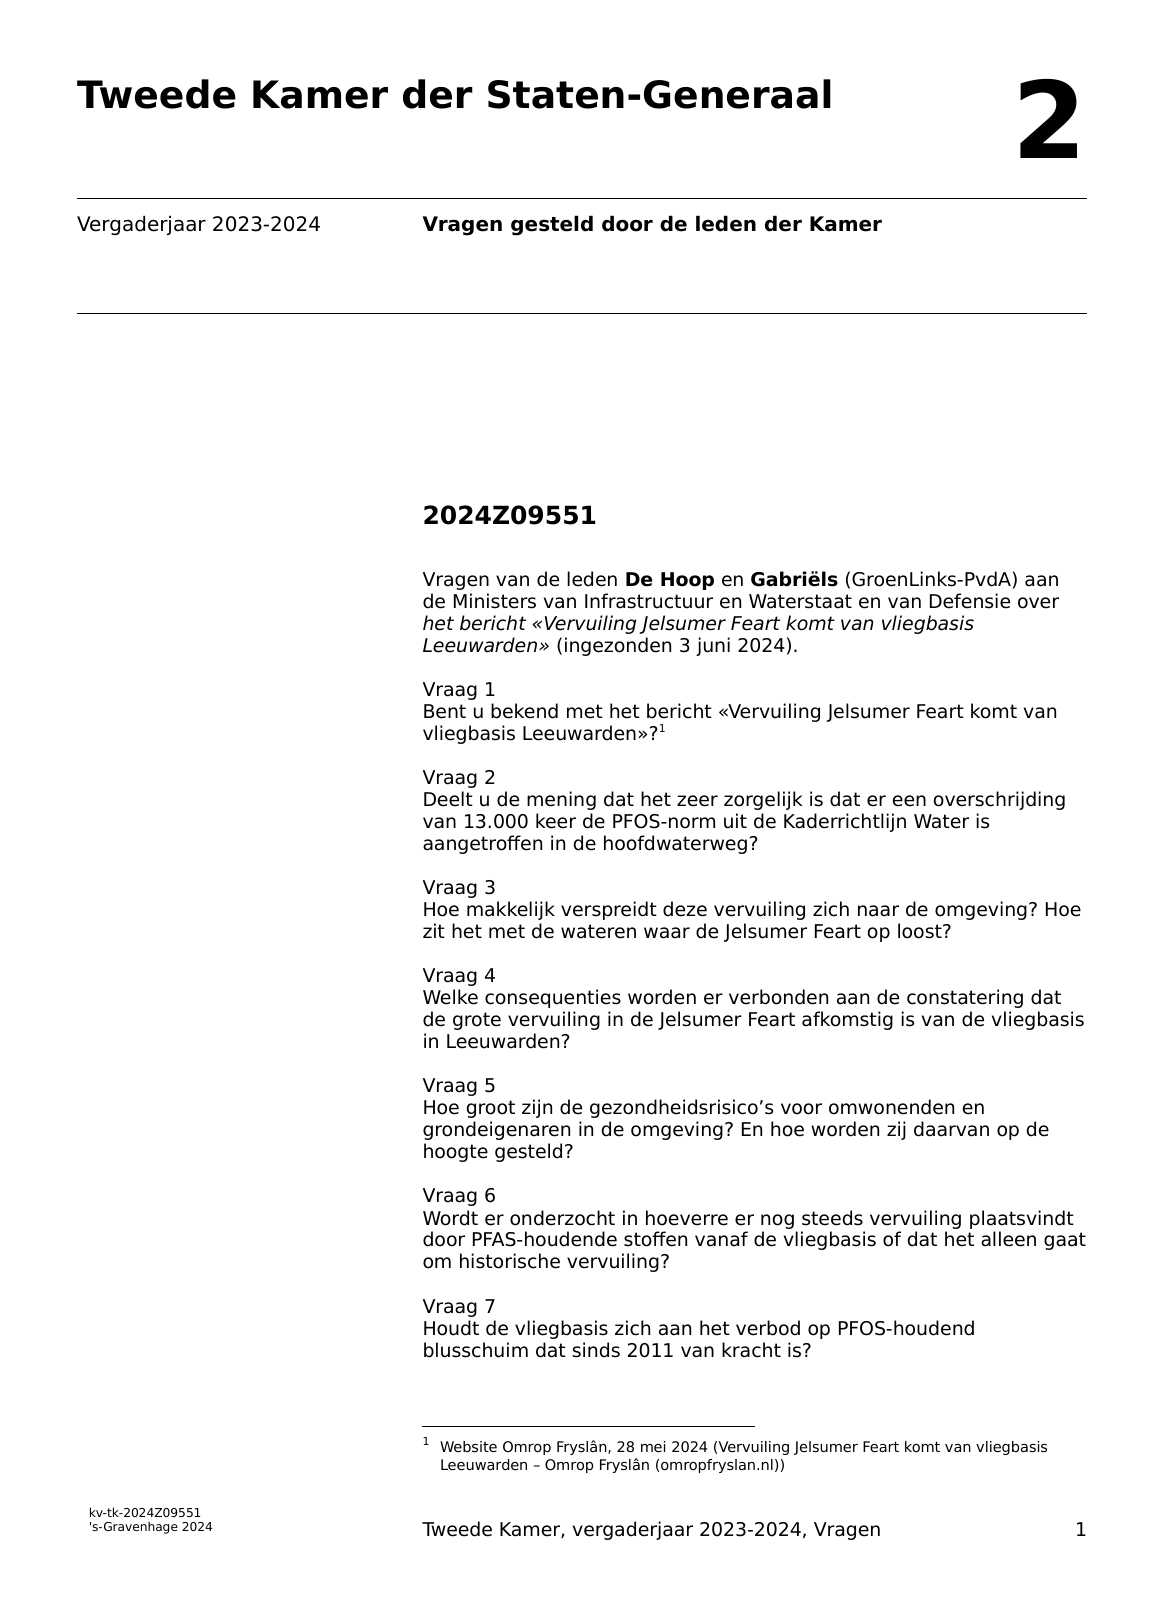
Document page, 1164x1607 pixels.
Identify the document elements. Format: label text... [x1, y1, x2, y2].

table_cell Vragen gesteld door de leden der Kamer [422, 199, 1087, 313]
text 's-Gravenhage 2024 [88, 1520, 323, 1534]
text Houdt de vliegbasis zich aan het verbod op PFOS-houdend blusschuim dat sinds 2011 van kracht is? [422, 1317, 1087, 1361]
text Vraag 6 [422, 1185, 1087, 1207]
text Vraag 5 [422, 1075, 1087, 1097]
text Wordt er onderzocht in hoeverre er nog steeds vervuiling plaatsvindt door PFAS-houdende stoffen vanaf de vliegbasis of dat het alleen gaat om historische vervuiling? [422, 1207, 1087, 1273]
text Website Omrop Fryslân, 28 mei 2024 (Vervuiling Jelsumer Feart komt van vliegbasis Leeuwarden – Omrop Fryslân (omropfryslan.nl)) [422, 1435, 1087, 1474]
text kv-tk-2024Z09551 [88, 1506, 323, 1520]
text Vragen van de leden De Hoop en Gabriëls (GroenLinks-PvdA) aan de Ministers van Infrastructuur en Waterstaat en van Defensie over het bericht «Vervuiling Jelsumer Feart komt van vliegbasis Leeuwarden» (ingezonden 3 juni 2024). [422, 569, 1087, 657]
table_header Tweede Kamer der Staten-Generaal [77, 59, 886, 198]
text Hoe groot zijn de gezondheidsrisico’s voor omwonenden en grondeigenaren in de omgeving? En hoe worden zij daarvan op de hoogte gesteld? [422, 1097, 1087, 1163]
text Vraag 7 [422, 1296, 1087, 1317]
text Deelt u de mening dat het zeer zorgelijk is dat er een overschrijding van 13.000 keer de PFOS-norm uit de Kaderrichtlijn Water is aangetroffen in de hoofdwaterweg? [422, 789, 1087, 855]
text Welke consequenties worden er verbonden aan de constatering dat de grote vervuiling in de Jelsumer Feart afkomstig is van de vliegbasis in Leeuwarden? [422, 987, 1087, 1053]
text Vraag 2 [422, 767, 1087, 789]
text 2024Z09551 [422, 501, 1087, 531]
table_header 2 [886, 59, 1087, 198]
text Vraag 4 [422, 965, 1087, 987]
text Vraag 1 [422, 679, 1087, 701]
text Vraag 3 [422, 877, 1087, 899]
table_cell Vergaderjaar 2023-2024 [77, 199, 422, 313]
text Hoe makkelijk verspreidt deze vervuiling zich naar de omgeving? Hoe zit het met de wateren waar de Jelsumer Feart op loost? [422, 899, 1087, 943]
text Bent u bekend met het bericht «Vervuiling Jelsumer Feart komt van vliegbasis Leeuwarden»? [422, 701, 1087, 745]
